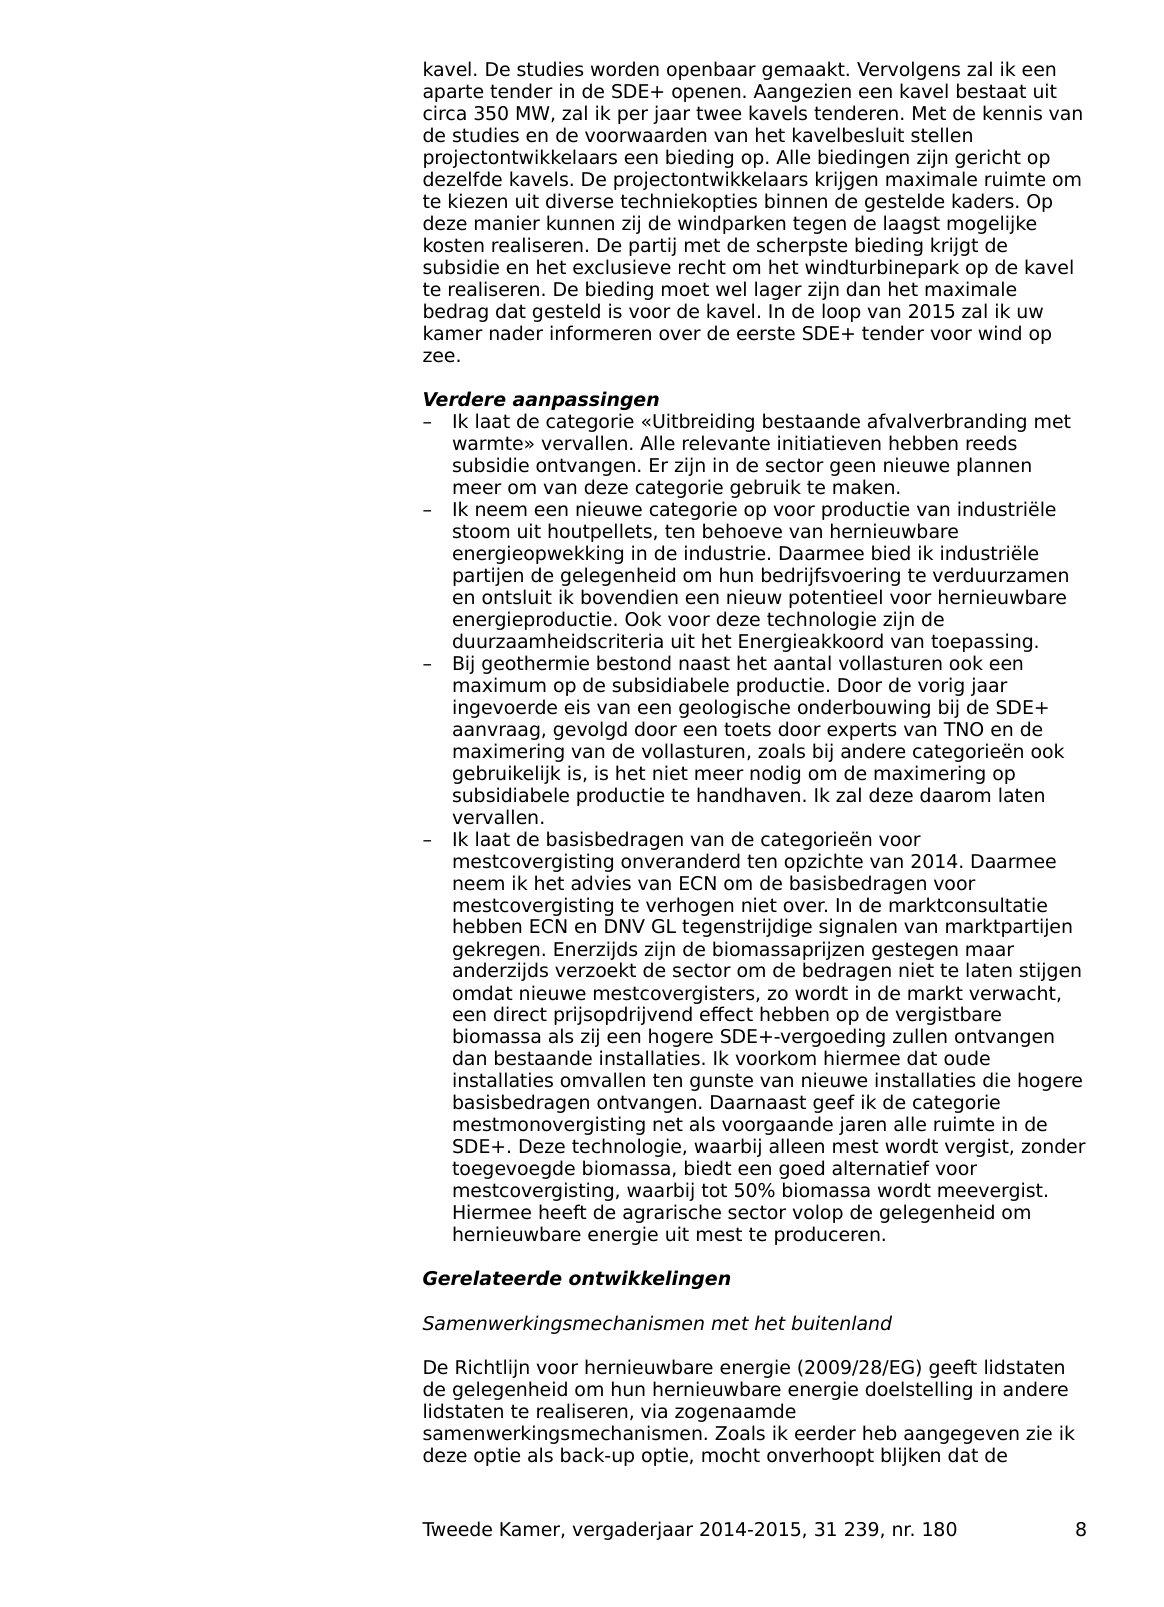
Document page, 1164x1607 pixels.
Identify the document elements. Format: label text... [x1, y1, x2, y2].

subtitle Gerelateerde ontwikkelingen [422, 1268, 1087, 1290]
text De Richtlijn voor hernieuwbare energie (2009/28/EG) geeft lidstaten de gelegenheid om hun hernieuwbare energie doelstelling in andere lidstaten te realiseren, via zogenaamde samenwerkingsmechanismen. Zoals ik eerder heb aangegeven zie ik deze optie als back-up optie, mocht onverhoopt blijken dat de [422, 1357, 1087, 1467]
text – Ik neem een nieuwe categorie op voor productie van industriële stoom uit houtpellets, ten behoeve van hernieuwbare energieopwekking in de industrie. Daarmee bied ik industriële partijen de gelegenheid om hun bedrijfsvoering te verduurzamen en ontsluit ik bovendien een nieuw potentieel voor hernieuwbare energieproductie. Ook voor deze technologie zijn de duurzaamheidscriteria uit het Energieakkoord van toepassing. [422, 499, 1087, 653]
text kavel. De studies worden openbaar gemaakt. Vervolgens zal ik een aparte tender in de SDE+ openen. Aangezien een kavel bestaat uit circa 350 MW, zal ik per jaar twee kavels tenderen. Met de kennis van de studies en de voorwaarden van het kavelbesluit stellen projectontwikkelaars een bieding op. Alle biedingen zijn gericht op dezelfde kavels. De projectontwikkelaars krijgen maximale ruimte om te kiezen uit diverse techniekopties binnen de gestelde kaders. Op deze manier kunnen zij de windparken tegen de laagst mogelijke kosten realiseren. De partij met de scherpste bieding krijgt de subsidie en het exclusieve recht om het windturbinepark op de kavel te realiseren. De bieding moet wel lager zijn dan het maximale bedrag dat gesteld is voor de kavel. In de loop van 2015 zal ik uw kamer nader informeren over de eerste SDE+ tender voor wind op zee. [422, 59, 1087, 367]
subtitle Verdere aanpassingen [422, 389, 1087, 411]
text – Ik laat de categorie «Uitbreiding bestaande afvalverbranding met warmte» vervallen. Alle relevante initiatieven hebben reeds subsidie ontvangen. Er zijn in de sector geen nieuwe plannen meer om van deze categorie gebruik te maken. [422, 411, 1087, 499]
subtitle Samenwerkingsmechanismen met het buitenland [422, 1312, 1087, 1334]
text – Ik laat de basisbedragen van de categorieën voor mestcovergisting onveranderd ten opzichte van 2014. Daarmee neem ik het advies van ECN om de basisbedragen voor mestcovergisting te verhogen niet over. In de marktconsultatie hebben ECN en DNV GL tegenstrijdige signalen van marktpartijen gekregen. Enerzijds zijn de biomassaprijzen gestegen maar anderzijds verzoekt de sector om de bedragen niet te laten stijgen omdat nieuwe mestcovergisters, zo wordt in de markt verwacht, een direct prijsopdrijvend effect hebben op de vergistbare biomassa als zij een hogere SDE+-vergoeding zullen ontvangen dan bestaande installaties. Ik voorkom hiermee dat oude installaties omvallen ten gunste van nieuwe installaties die hogere basisbedragen ontvangen. Daarnaast geef ik de categorie mestmonovergisting net als voorgaande jaren alle ruimte in de SDE+. Deze technologie, waarbij alleen mest wordt vergist, zonder toegevoegde biomassa, biedt een goed alternatief voor mestcovergisting, waarbij tot 50% biomassa wordt meevergist. Hiermee heeft de agrarische sector volop de gelegenheid om hernieuwbare energie uit mest te produceren. [422, 828, 1087, 1246]
text – Bij geothermie bestond naast het aantal vollasturen ook een maximum op de subsidiabele productie. Door de vorig jaar ingevoerde eis van een geologische onderbouwing bij de SDE+ aanvraag, gevolgd door een toets door experts van TNO en de maximering van de vollasturen, zoals bij andere categorieën ook gebruikelijk is, is het niet meer nodig om de maximering op subsidiabele productie te handhaven. Ik zal deze daarom laten vervallen. [422, 653, 1087, 828]
